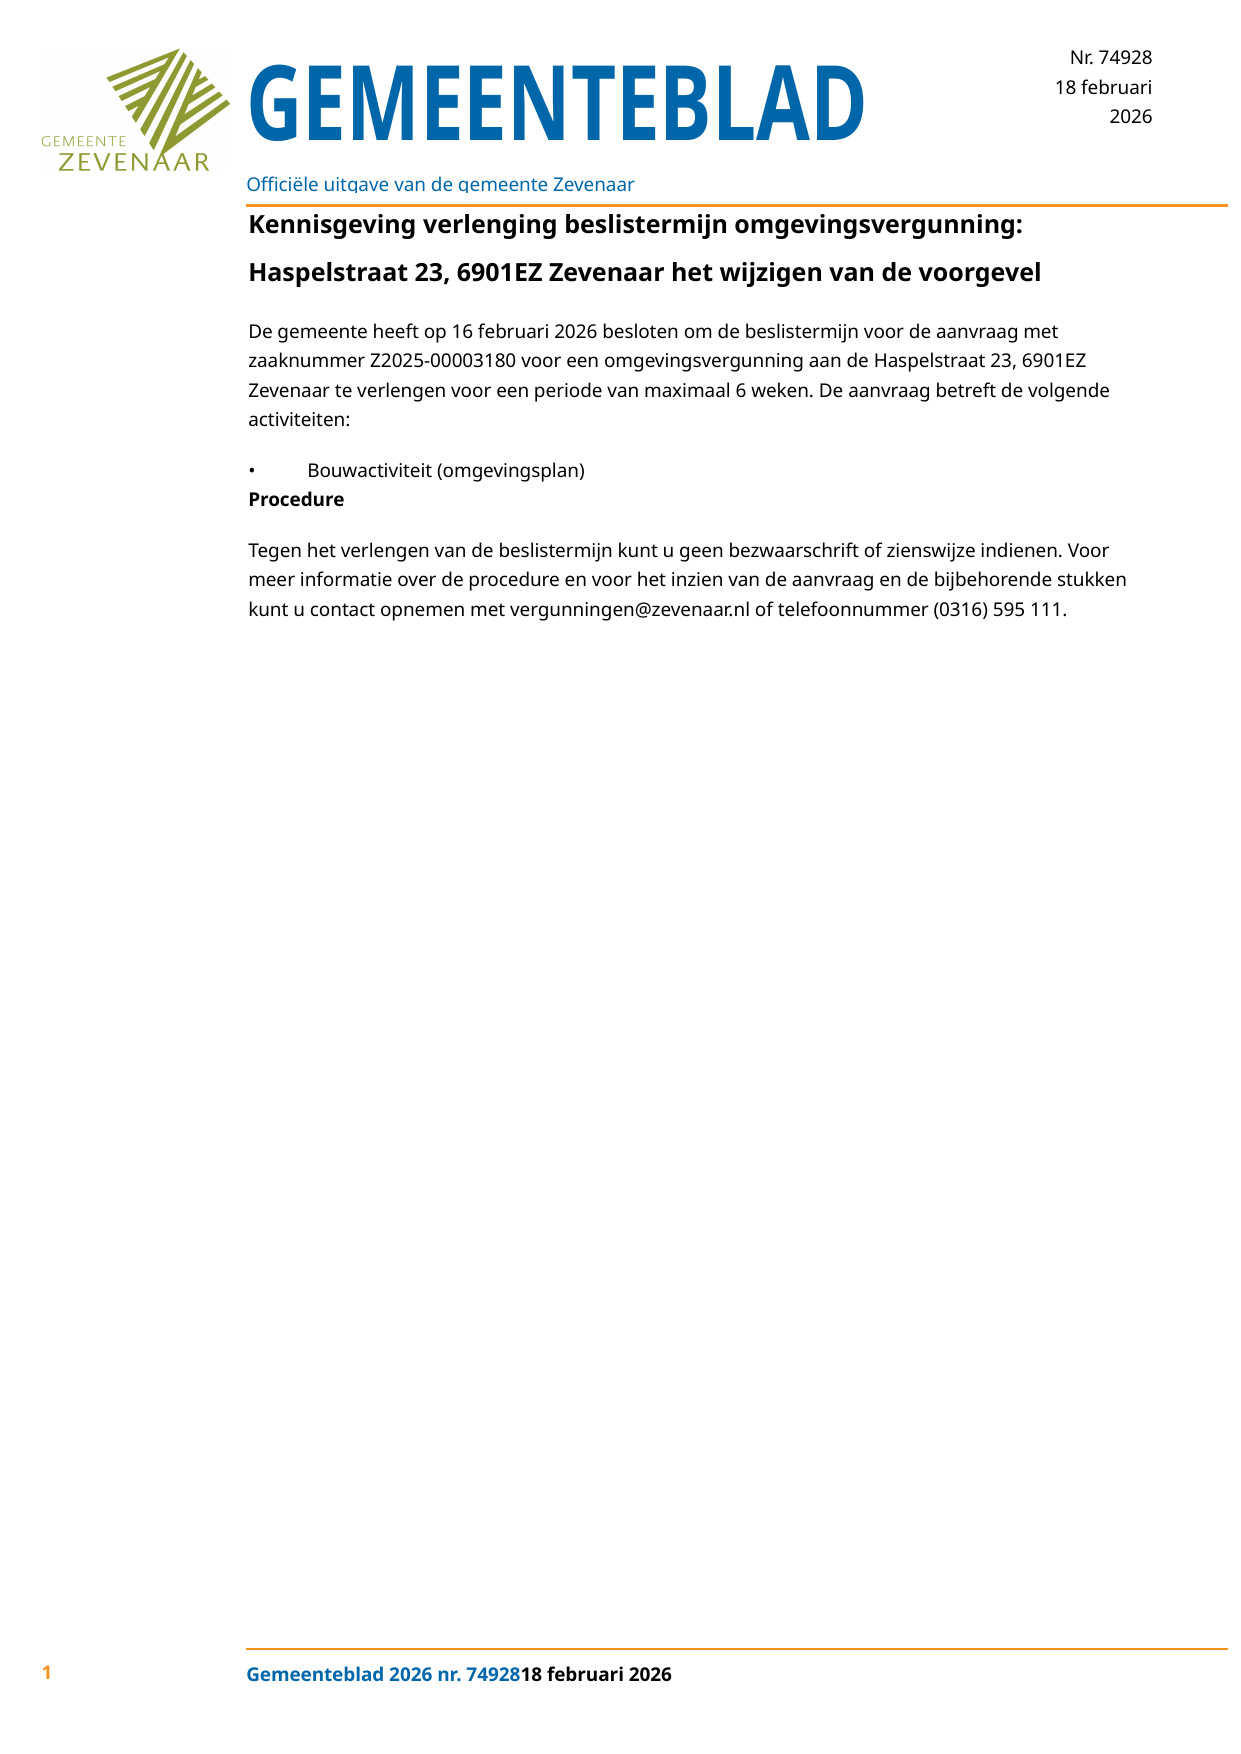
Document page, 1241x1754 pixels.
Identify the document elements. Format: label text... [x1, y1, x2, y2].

text De gemeente heeft op 16 februari 2026 besloten om de beslistermijn voor de aanvraag met zaaknummer Z2025-00003180 voor een omgevingsvergunning aan de Haspelstraat 23, 6901EZ Zevenaar te verlengen voor een periode van maximaal 6 weken. De aanvraag betreft de volgende activiteiten: [248, 318, 1152, 432]
list Bouwactiviteit (omgevingsplan) [248, 457, 1152, 483]
text Tegen het verlengen van de beslistermijn kunt u geen bezwaarschrift of zienswijze indienen. Voor meer informatie over de procedure en voor het inzien van de aanvraag en de bijbehorende stukken kunt u contact opnemen met vergunningen@zevenaar.nl of telefoonnummer (0316) 595 111. [248, 537, 1152, 622]
text Kennisgeving verlenging beslistermijn omgevingsvergunning: Haspelstraat 23, 6901EZ Zevenaar het wijzigen van de voorgevel [248, 207, 1152, 288]
picture [41, 47, 231, 172]
text Procedure [248, 487, 1152, 512]
